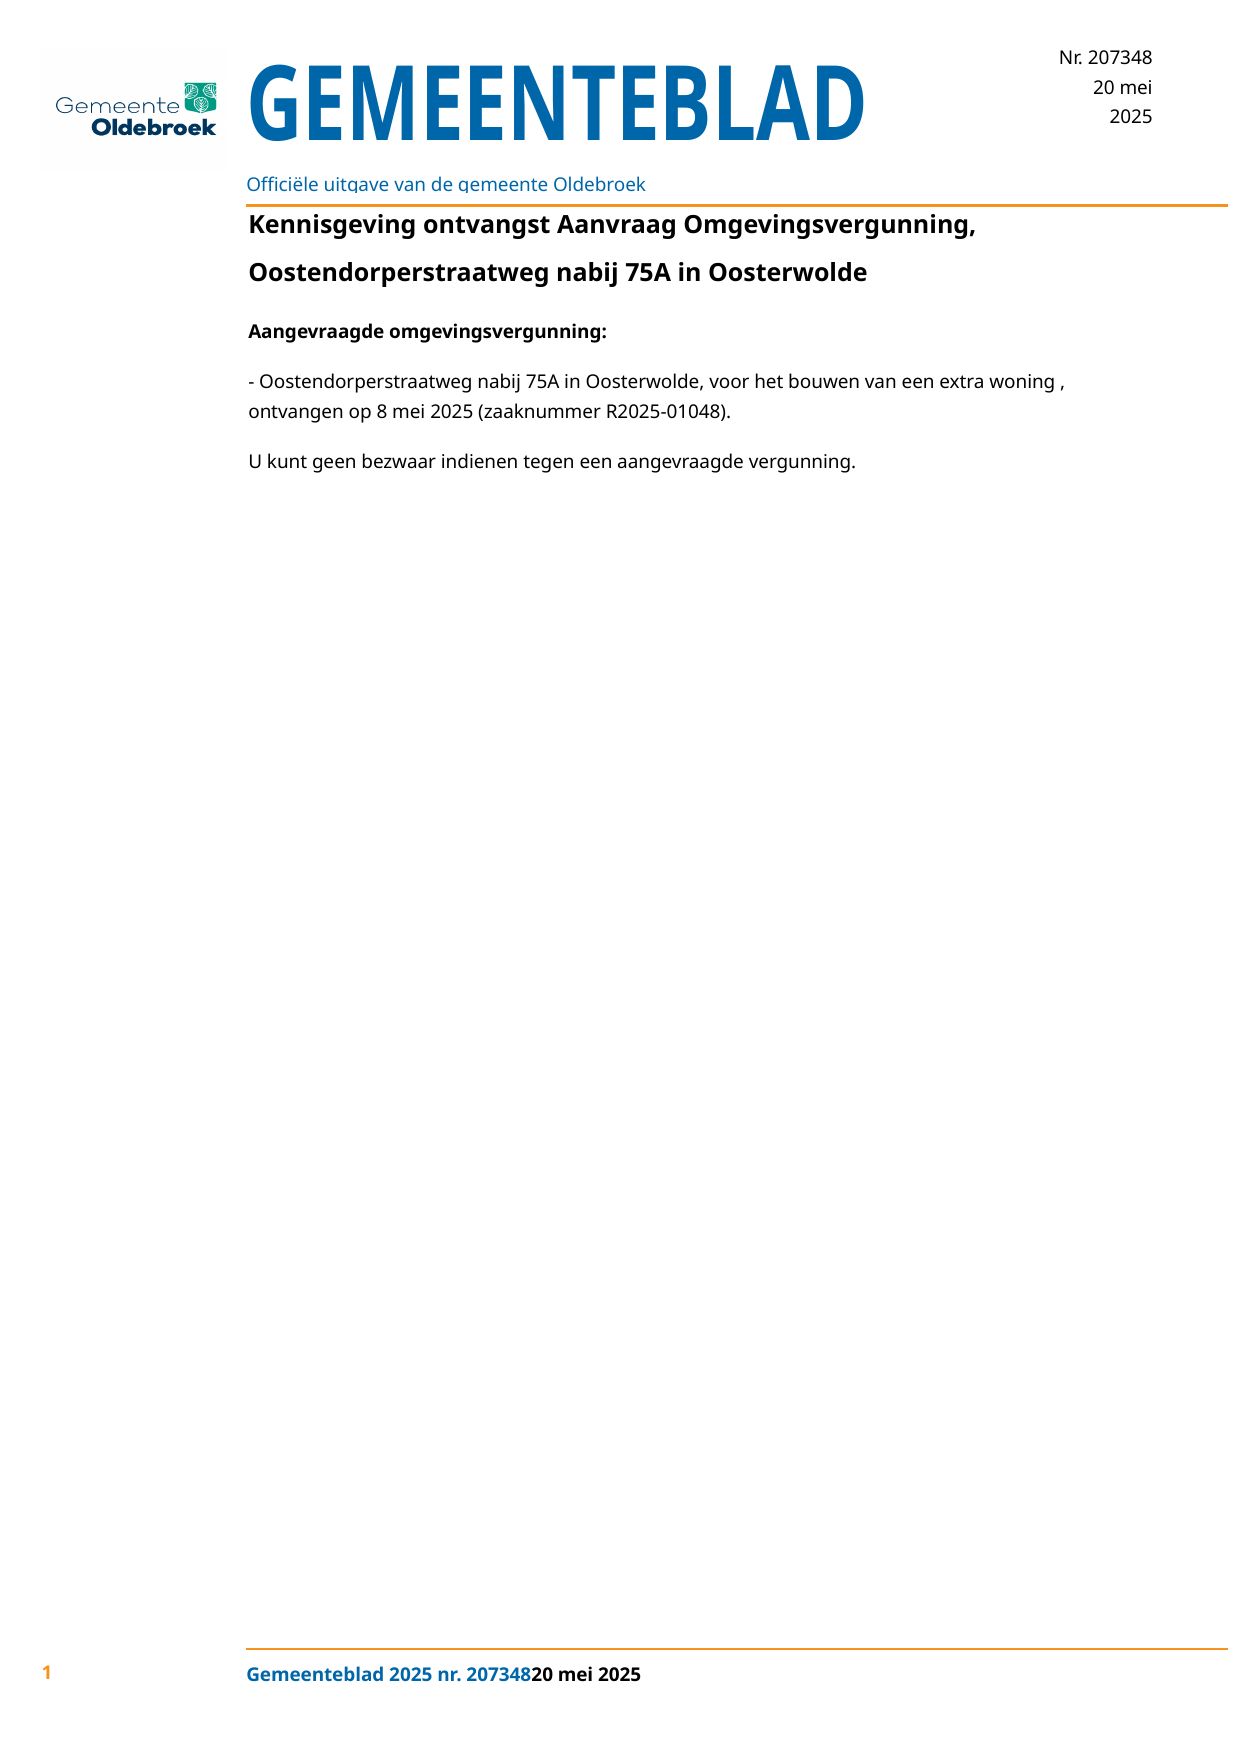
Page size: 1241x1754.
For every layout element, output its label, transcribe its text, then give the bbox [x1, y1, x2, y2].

text Aangevraagde omgevingsvergunning: [248, 318, 1152, 344]
text U kunt geen bezwaar indienen tegen een aangevraagde vergunning. [248, 448, 1152, 474]
text Kennisgeving ontvangst Aanvraag Omgevingsvergunning, Oostendorperstraatweg nabij 75A in Oosterwolde [248, 207, 1152, 288]
picture [41, 47, 231, 172]
text - Oostendorperstraatweg nabij 75A in Oosterwolde, voor het bouwen van een extra woning , ontvangen op 8 mei 2025 (zaaknummer R2025-01048). [248, 368, 1152, 424]
